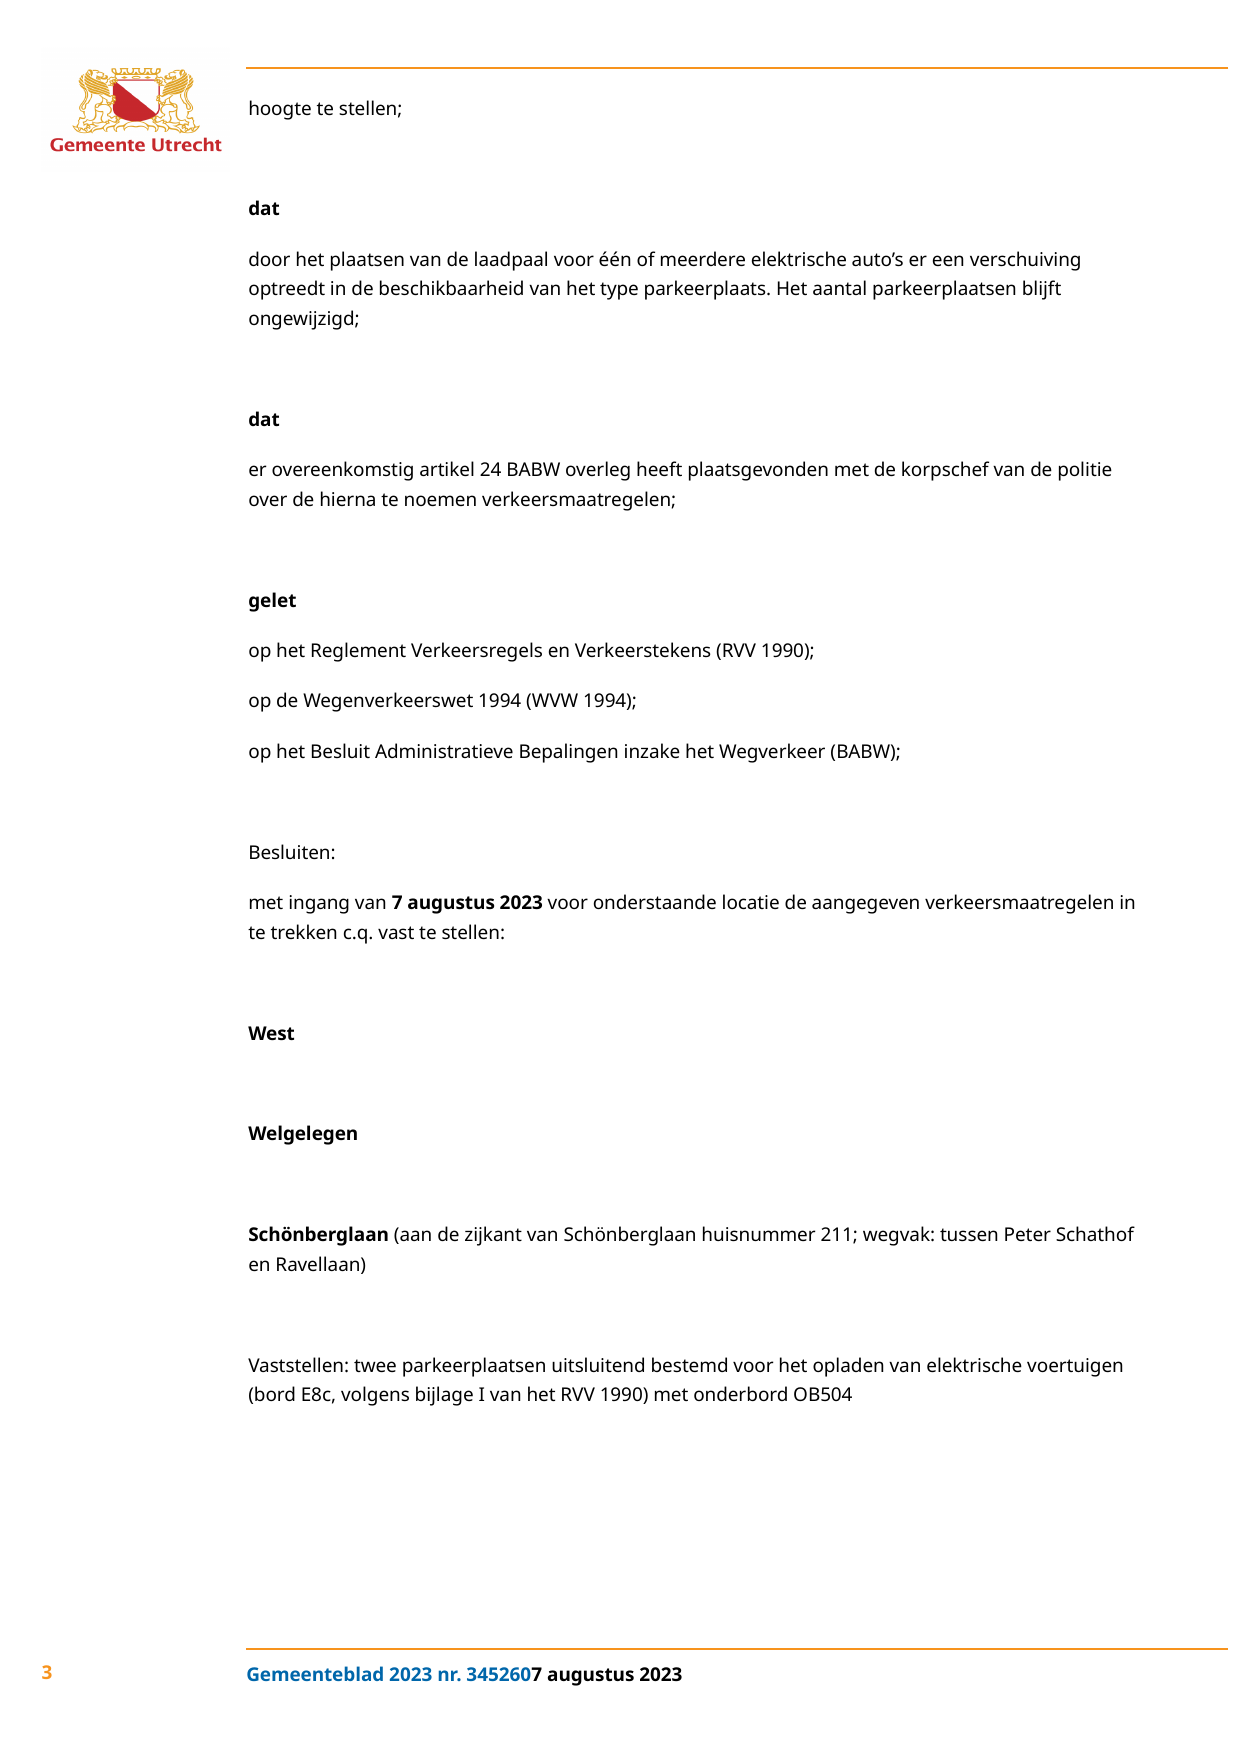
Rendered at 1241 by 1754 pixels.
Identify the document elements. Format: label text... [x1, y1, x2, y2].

text met ingang van 7 augustus 2023 voor onderstaande locatie de aangegeven verkeersmaatregelen in te trekken c.q. vast te stellen: [248, 889, 1152, 945]
text er overeenkomstig artikel 24 BABW overleg heeft plaatsgevonden met de korpschef van de politie over de hierna te noemen verkeersmaatregelen; [248, 456, 1152, 512]
text op het Besluit Administratieve Bepalingen inzake het Wegverkeer (BABW); [248, 738, 1152, 764]
text Vaststellen: twee parkeerplaatsen uitsluitend bestemd voor het opladen van elektrische voertuigen (bord E8c, volgens bijlage I van het RVV 1990) met onderbord OB504 [248, 1352, 1152, 1407]
text Welgelegen [248, 1121, 1152, 1146]
text op de Wegenverkeerswet 1994 (WVW 1994); [248, 688, 1152, 713]
picture [41, 47, 231, 172]
text Besluiten: [248, 839, 1152, 865]
text dat [248, 196, 1152, 221]
text gelet [248, 587, 1152, 613]
text hoogte te stellen; [248, 95, 1152, 121]
text West [248, 1020, 1152, 1046]
text Schönberglaan (aan de zijkant van Schönberglaan huisnummer 211; wegvak: tussen Peter Schathof en Ravellaan) [248, 1221, 1152, 1277]
text dat [248, 406, 1152, 432]
text door het plaatsen van de laadpaal voor één of meerdere elektrische auto’s er een verschuiving optreedt in de beschikbaarheid van het type parkeerplaats. Het aantal parkeerplaatsen blijft ongewijzigd; [248, 246, 1152, 331]
text op het Reglement Verkeersregels en Verkeerstekens (RVV 1990); [248, 637, 1152, 663]
